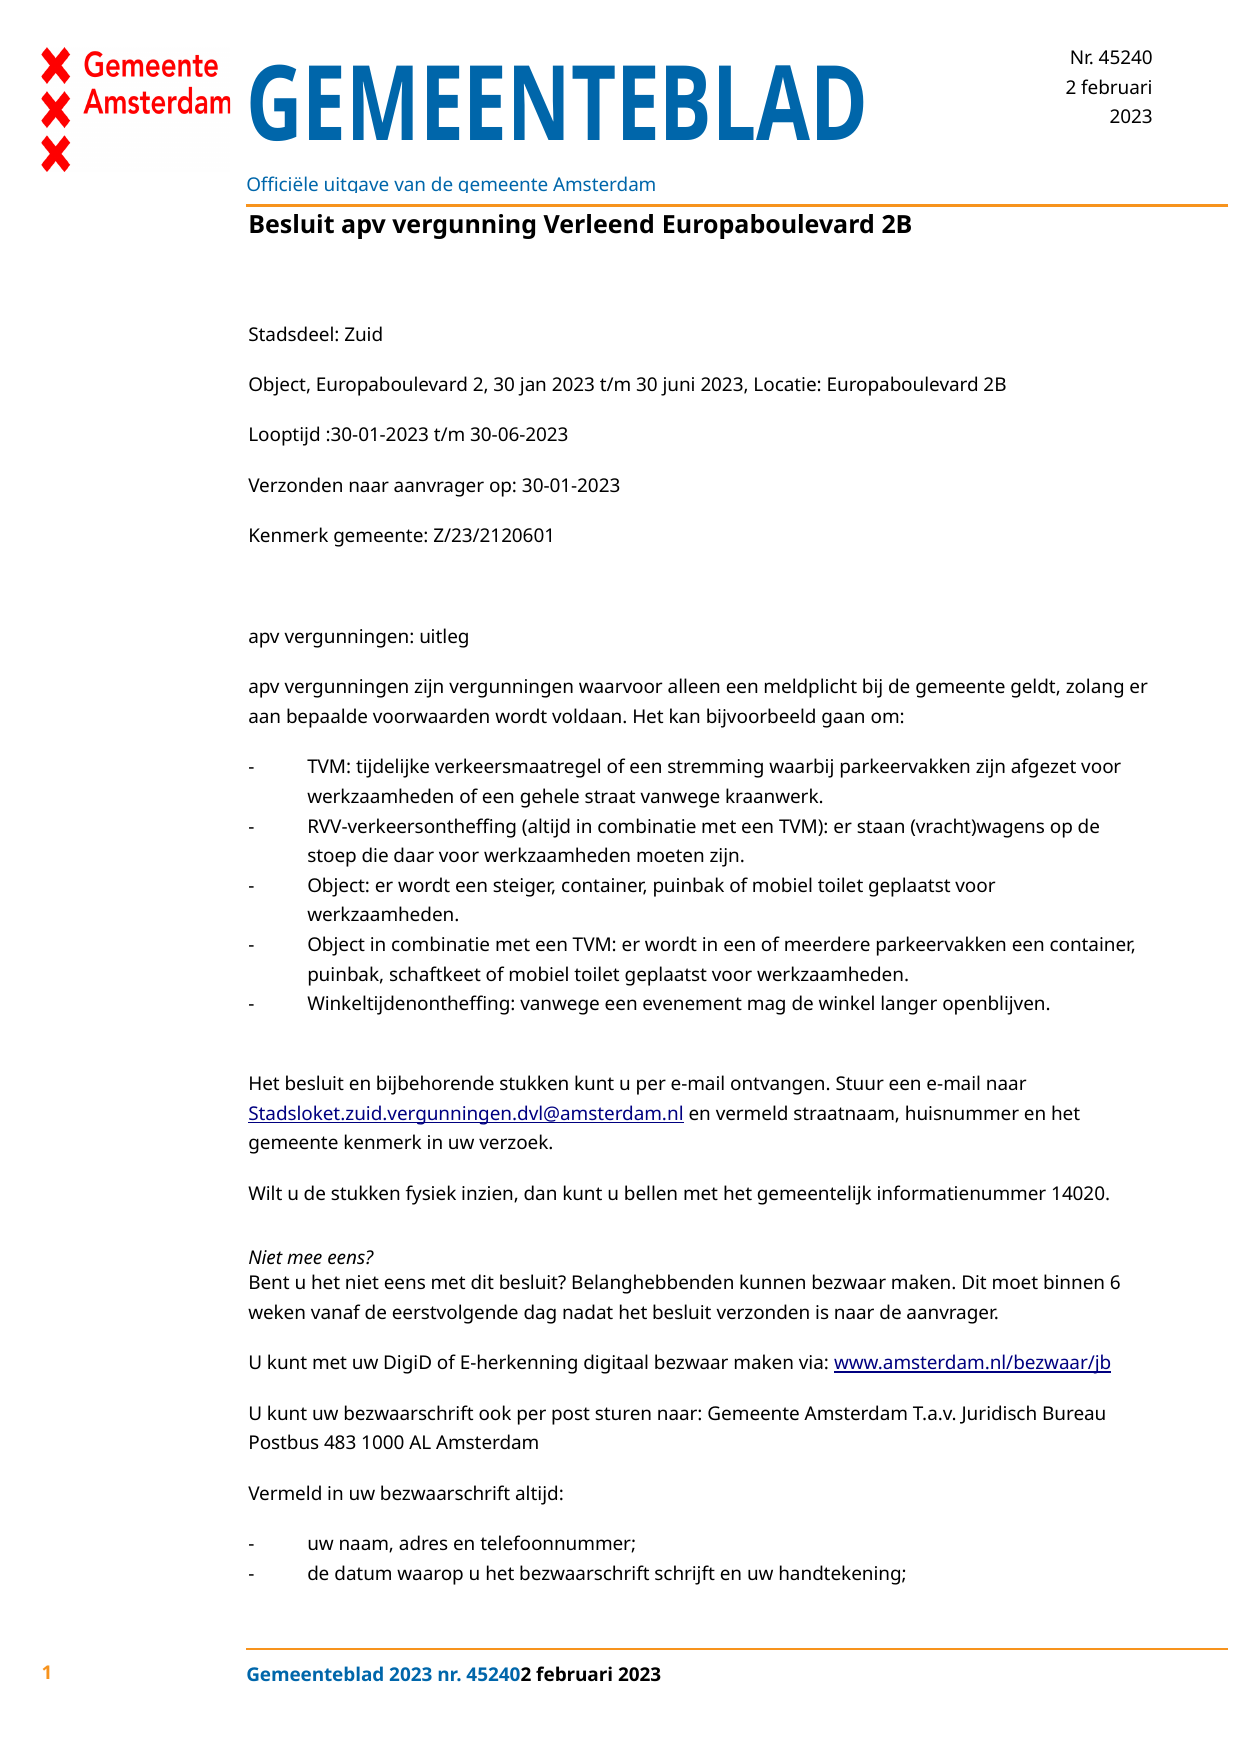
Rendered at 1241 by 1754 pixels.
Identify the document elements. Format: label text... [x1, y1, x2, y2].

text Kenmerk gemeente: Z/23/2120601 [248, 522, 1152, 548]
list Winkeltijdenontheffing: vanwege een evenement mag de winkel langer openblijven. [248, 990, 1152, 1016]
list de datum waarop u het bezwaarschrift schrijft en uw handtekening; [248, 1560, 1152, 1586]
text Looptijd :30-01-2023 t/m 30-06-2023 [248, 422, 1152, 447]
text apv vergunningen zijn vergunningen waarvoor alleen een meldplicht bij de gemeente geldt, zolang er aan bepaalde voorwaarden wordt voldaan. Het kan bijvoorbeeld gaan om: [248, 674, 1152, 729]
text Vermeld in uw bezwaarschrift altijd: [248, 1480, 1152, 1506]
text Stadsdeel: Zuid [248, 321, 1152, 346]
text U kunt met uw DigiD of E-herkenning digitaal bezwaar maken via: www.amsterdam.nl/bezwaar/jb [248, 1349, 1152, 1375]
text Verzonden naar aanvrager op: 30-01-2023 [248, 472, 1152, 498]
text Niet mee eens? [248, 1244, 1152, 1269]
text apv vergunningen: uitleg [248, 623, 1152, 649]
list Object: er wordt een steiger, container, puinbak of mobiel toilet geplaatst voor werkzaamheden. [248, 872, 1152, 927]
text Bent u het niet eens met dit besluit? Belanghebbenden kunnen bezwaar maken. Dit moet binnen 6 weken vanaf de eerstvolgende dag nadat het besluit verzonden is naar de aanvrager. [248, 1269, 1152, 1325]
list uw naam, adres en telefoonnummer; [248, 1530, 1152, 1556]
picture [41, 47, 231, 172]
list TVM: tijdelijke verkeersmaatregel of een stremming waarbij parkeervakken zijn afgezet voor werkzaamheden of een gehele straat vanwege kraanwerk. [248, 754, 1152, 809]
text Het besluit en bijbehorende stukken kunt u per e-mail ontvangen. Stuur een e-mail naar Stadsloket.zuid.vergunningen.dvl@amsterdam.nl en vermeld straatnaam, huisnummer en het gemeente kenmerk in uw verzoek. [248, 1070, 1152, 1155]
list Object in combinatie met een TVM: er wordt in een of meerdere parkeervakken een container, puinbak, schaftkeet of mobiel toilet geplaatst voor werkzaamheden. [248, 931, 1152, 986]
text U kunt uw bezwaarschrift ook per post sturen naar: Gemeente Amsterdam T.a.v. Juridisch Bureau Postbus 483 1000 AL Amsterdam [248, 1400, 1152, 1455]
text Object, Europaboulevard 2, 30 jan 2023 t/m 30 juni 2023, Locatie: Europaboulevard 2B [248, 371, 1152, 397]
text Besluit apv vergunning Verleend Europaboulevard 2B [248, 207, 1152, 241]
text Wilt u de stukken fysiek inzien, dan kunt u bellen met het gemeentelijk informatienummer 14020. [248, 1180, 1152, 1206]
list RVV-verkeersontheffing (altijd in combinatie met een TVM): er staan (vracht)wagens op de stoep die daar voor werkzaamheden moeten zijn. [248, 813, 1152, 868]
